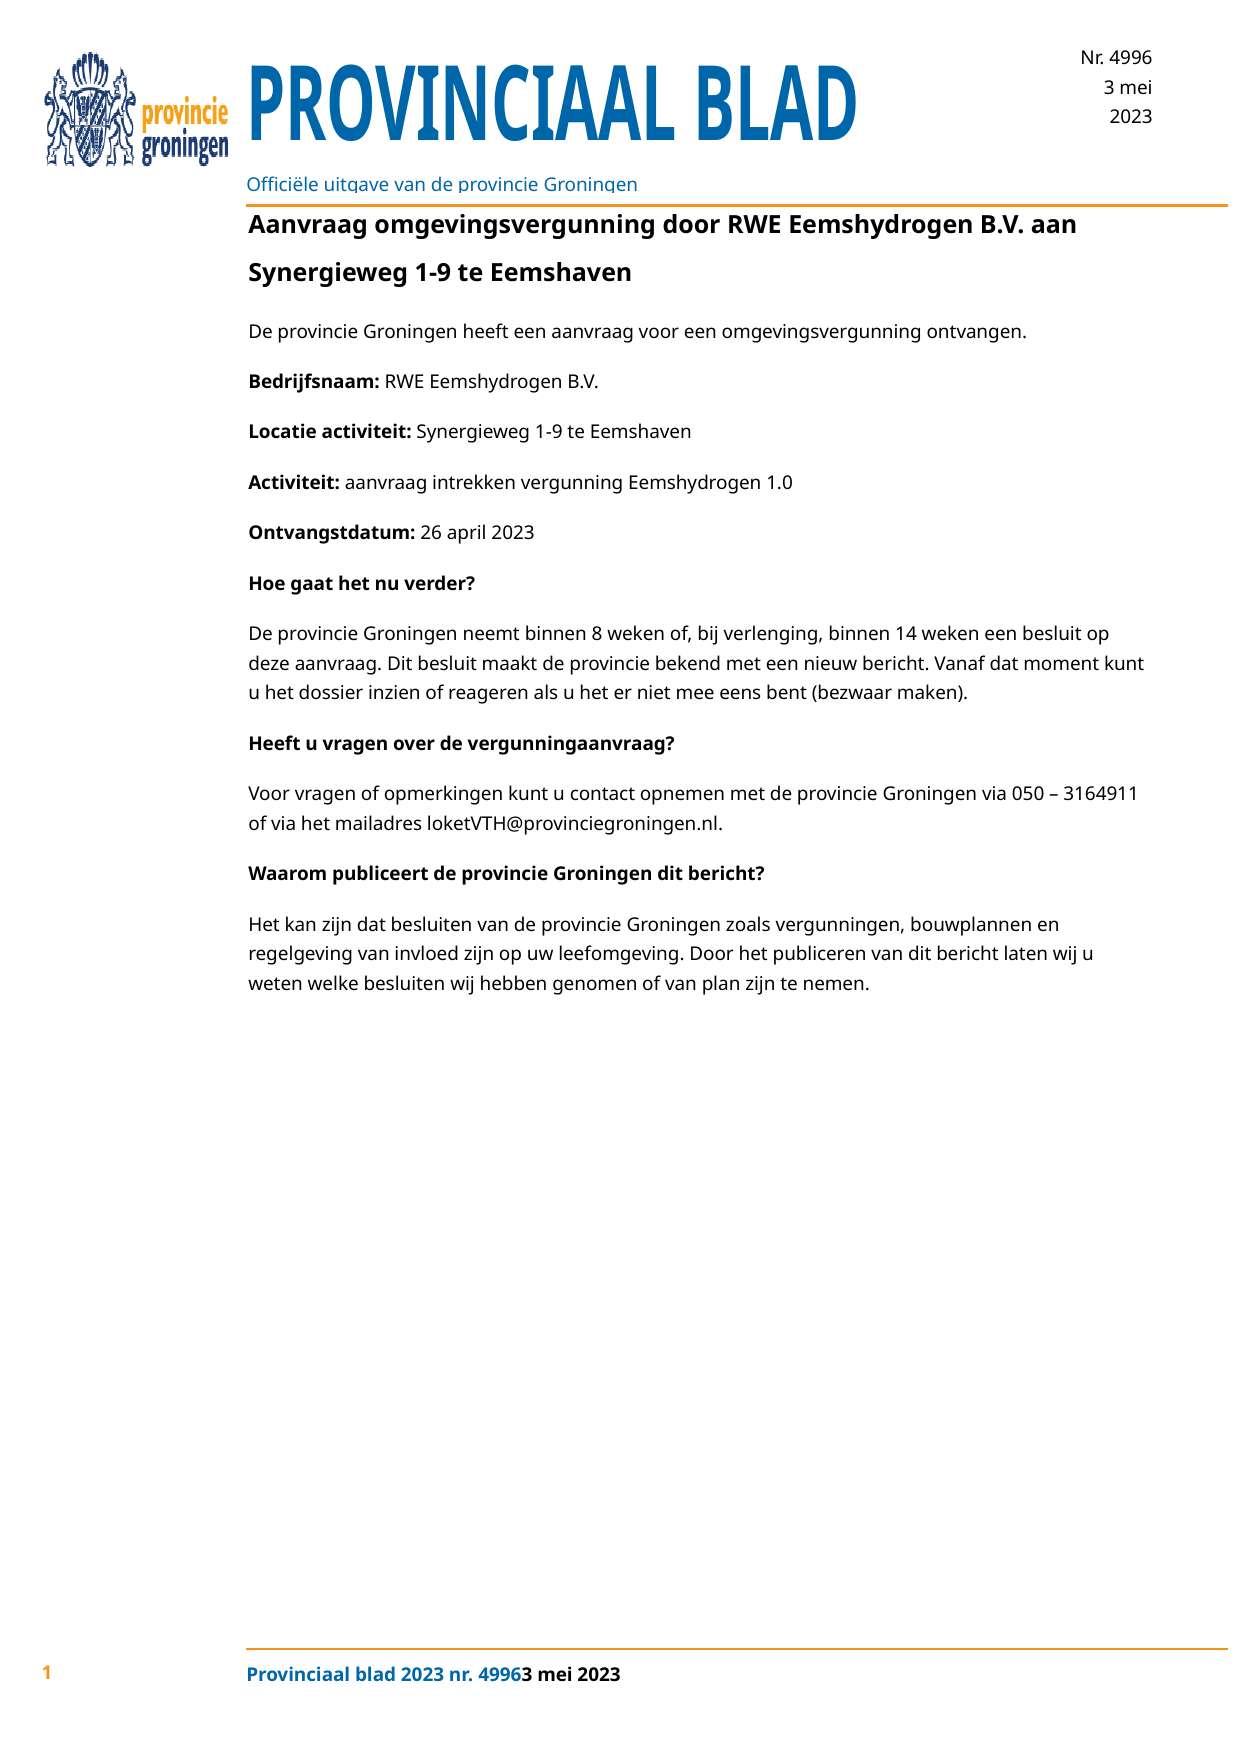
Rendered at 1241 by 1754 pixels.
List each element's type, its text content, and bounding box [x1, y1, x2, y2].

picture [41, 47, 231, 172]
text Voor vragen of opmerkingen kunt u contact opnemen met de provincie Groningen via 050 – 3164911 of via het mailadres loketVTH@provinciegroningen.nl. [248, 780, 1152, 836]
text Bedrijfsnaam: RWE Eemshydrogen B.V. [248, 368, 1152, 394]
text Waarom publiceert de provincie Groningen dit bericht? [248, 860, 1152, 886]
text Heeft u vragen over de vergunningaanvraag? [248, 730, 1152, 756]
text De provincie Groningen heeft een aanvraag voor een omgevingsvergunning ontvangen. [248, 318, 1152, 344]
text De provincie Groningen neemt binnen 8 weken of, bij verlenging, binnen 14 weken een besluit op deze aanvraag. Dit besluit maakt de provincie bekend met een nieuw bericht. Vanaf dat moment kunt u het dossier inzien of reageren als u het er niet mee eens bent (bezwaar maken). [248, 620, 1152, 705]
text Ontvangstdatum: 26 april 2023 [248, 519, 1152, 545]
text Locatie activiteit: Synergieweg 1-9 te Eemshaven [248, 419, 1152, 444]
text Activiteit: aanvraag intrekken vergunning Eemshydrogen 1.0 [248, 469, 1152, 495]
text Aanvraag omgevingsvergunning door RWE Eemshydrogen B.V. aan Synergieweg 1-9 te Eemshaven [248, 207, 1152, 288]
text Het kan zijn dat besluiten van de provincie Groningen zoals vergunningen, bouwplannen en regelgeving van invloed zijn op uw leefomgeving. Door het publiceren van dit bericht laten wij u weten welke besluiten wij hebben genomen of van plan zijn te nemen. [248, 911, 1152, 996]
text Hoe gaat het nu verder? [248, 570, 1152, 596]
